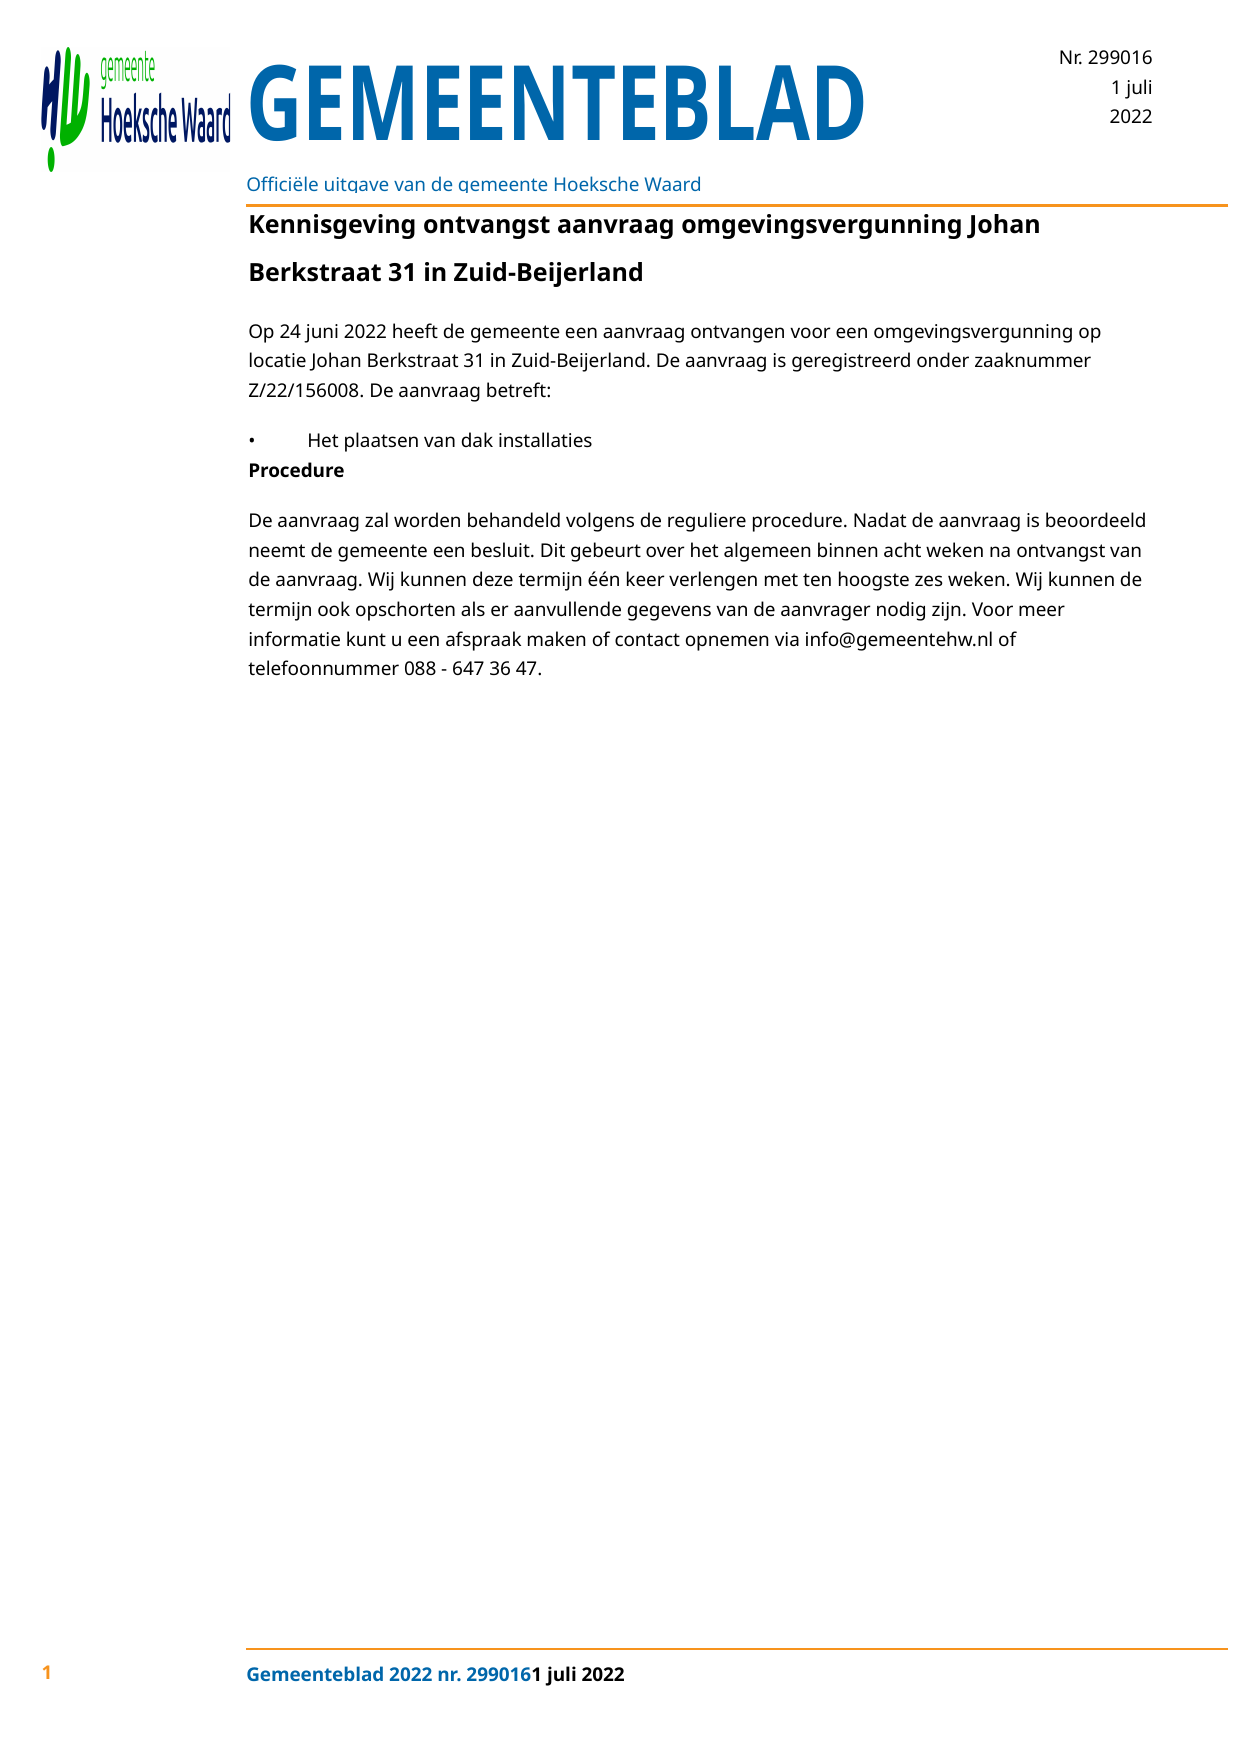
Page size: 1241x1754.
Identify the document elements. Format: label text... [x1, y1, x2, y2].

text Kennisgeving ontvangst aanvraag omgevingsvergunning Johan Berkstraat 31 in Zuid-Beijerland [248, 207, 1152, 288]
picture [41, 47, 231, 172]
text De aanvraag zal worden behandeld volgens de reguliere procedure. Nadat de aanvraag is beoordeeld neemt de gemeente een besluit. Dit gebeurt over het algemeen binnen acht weken na ontvangst van de aanvraag. Wij kunnen deze termijn één keer verlengen met ten hoogste zes weken. Wij kunnen de termijn ook opschorten als er aanvullende gegevens van de aanvrager nodig zijn. Voor meer informatie kunt u een afspraak maken of contact opnemen via info@gemeentehw.nl of telefoonnummer 088 - 647 36 47. [248, 507, 1152, 681]
text Op 24 juni 2022 heeft de gemeente een aanvraag ontvangen voor een omgevingsvergunning op locatie Johan Berkstraat 31 in Zuid-Beijerland. De aanvraag is geregistreerd onder zaaknummer Z/22/156008. De aanvraag betreft: [248, 318, 1152, 403]
list Het plaatsen van dak installaties [248, 427, 1152, 453]
text Procedure [248, 457, 1152, 483]
